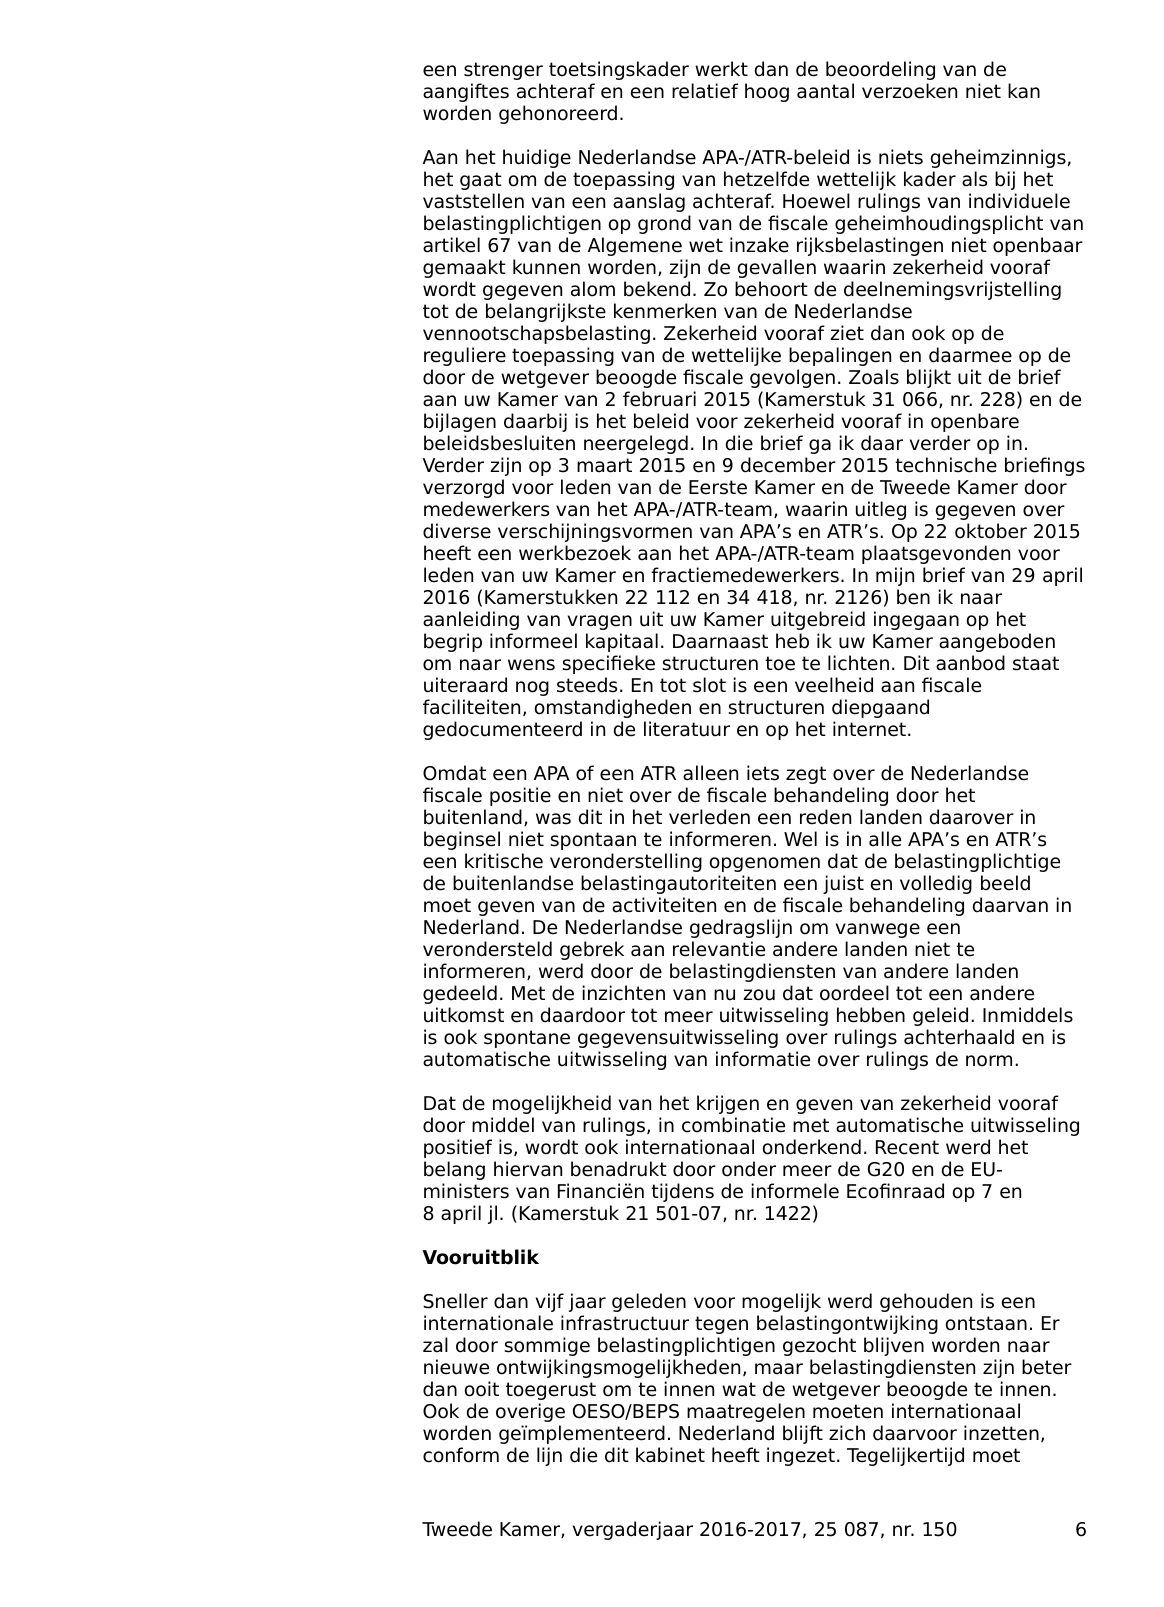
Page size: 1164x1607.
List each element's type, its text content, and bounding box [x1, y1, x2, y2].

text Omdat een APA of een ATR alleen iets zegt over de Nederlandse fiscale positie en niet over de fiscale behandeling door het buitenland, was dit in het verleden een reden landen daarover in beginsel niet spontaan te informeren. Wel is in alle APA’s en ATR’s een kritische veronderstelling opgenomen dat de belastingplichtige de buitenlandse belastingautoriteiten een juist en volledig beeld moet geven van de activiteiten en de fiscale behandeling daarvan in Nederland. De Nederlandse gedragslijn om vanwege een verondersteld gebrek aan relevantie andere landen niet te informeren, werd door de belastingdiensten van andere landen gedeeld. Met de inzichten van nu zou dat oordeel tot een andere uitkomst en daardoor tot meer uitwisseling hebben geleid. Inmiddels is ook spontane gegevensuitwisseling over rulings achterhaald en is automatische uitwisseling van informatie over rulings de norm. [422, 763, 1087, 1071]
text Sneller dan vijf jaar geleden voor mogelijk werd gehouden is een internationale infrastructuur tegen belastingontwijking ontstaan. Er zal door sommige belastingplichtigen gezocht blijven worden naar nieuwe ontwijkingsmogelijkheden, maar belastingdiensten zijn beter dan ooit toegerust om te innen wat de wetgever beoogde te innen. Ook de overige OESO/BEPS maatregelen moeten internationaal worden geïmplementeerd. Nederland blijft zich daarvoor inzetten, conform de lijn die dit kabinet heeft ingezet. Tegelijkertijd moet [422, 1291, 1087, 1467]
text Aan het huidige Nederlandse APA-/ATR-beleid is niets geheimzinnigs, het gaat om de toepassing van hetzelfde wettelijk kader als bij het vaststellen van een aanslag achteraf. Hoewel rulings van individuele belastingplichtigen op grond van de fiscale geheimhoudingsplicht van artikel 67 van de Algemene wet inzake rijksbelastingen niet openbaar gemaakt kunnen worden, zijn de gevallen waarin zekerheid vooraf wordt gegeven alom bekend. Zo behoort de deelnemingsvrijstelling tot de belangrijkste kenmerken van de Nederlandse vennootschapsbelasting. Zekerheid vooraf ziet dan ook op de reguliere toepassing van de wettelijke bepalingen en daarmee op de door de wetgever beoogde fiscale gevolgen. Zoals blijkt uit de brief aan uw Kamer van 2 februari 2015 (Kamerstuk 31 066, nr. 228) en de bijlagen daarbij is het beleid voor zekerheid vooraf in openbare beleidsbesluiten neergelegd. In die brief ga ik daar verder op in. Verder zijn op 3 maart 2015 en 9 december 2015 technische briefings verzorgd voor leden van de Eerste Kamer en de Tweede Kamer door medewerkers van het APA-/ATR-team, waarin uitleg is gegeven over diverse verschijningsvormen van APA’s en ATR’s. Op 22 oktober 2015 heeft een werkbezoek aan het APA-/ATR-team plaatsgevonden voor leden van uw Kamer en fractiemedewerkers. In mijn brief van 29 april 2016 (Kamerstukken 22 112 en 34 418, nr. 2126) ben ik naar aanleiding van vragen uit uw Kamer uitgebreid ingegaan op het begrip informeel kapitaal. Daarnaast heb ik uw Kamer aangeboden om naar wens specifieke structuren toe te lichten. Dit aanbod staat uiteraard nog steeds. En tot slot is een veelheid aan fiscale faciliteiten, omstandigheden en structuren diepgaand gedocumenteerd in de literatuur en op het internet. [422, 147, 1087, 741]
text Dat de mogelijkheid van het krijgen en geven van zekerheid vooraf door middel van rulings, in combinatie met automatische uitwisseling positief is, wordt ook internationaal onderkend. Recent werd het belang hiervan benadrukt door onder meer de G20 en de EU-ministers van Financiën tijdens de informele Ecofinraad op 7 en 8 april jl. (Kamerstuk 21 501-07, nr. 1422) [422, 1093, 1087, 1224]
text een strenger toetsingskader werkt dan de beoordeling van de aangiftes achteraf en een relatief hoog aantal verzoeken niet kan worden gehonoreerd. [422, 59, 1087, 125]
subtitle Vooruitblik [422, 1247, 1087, 1269]
